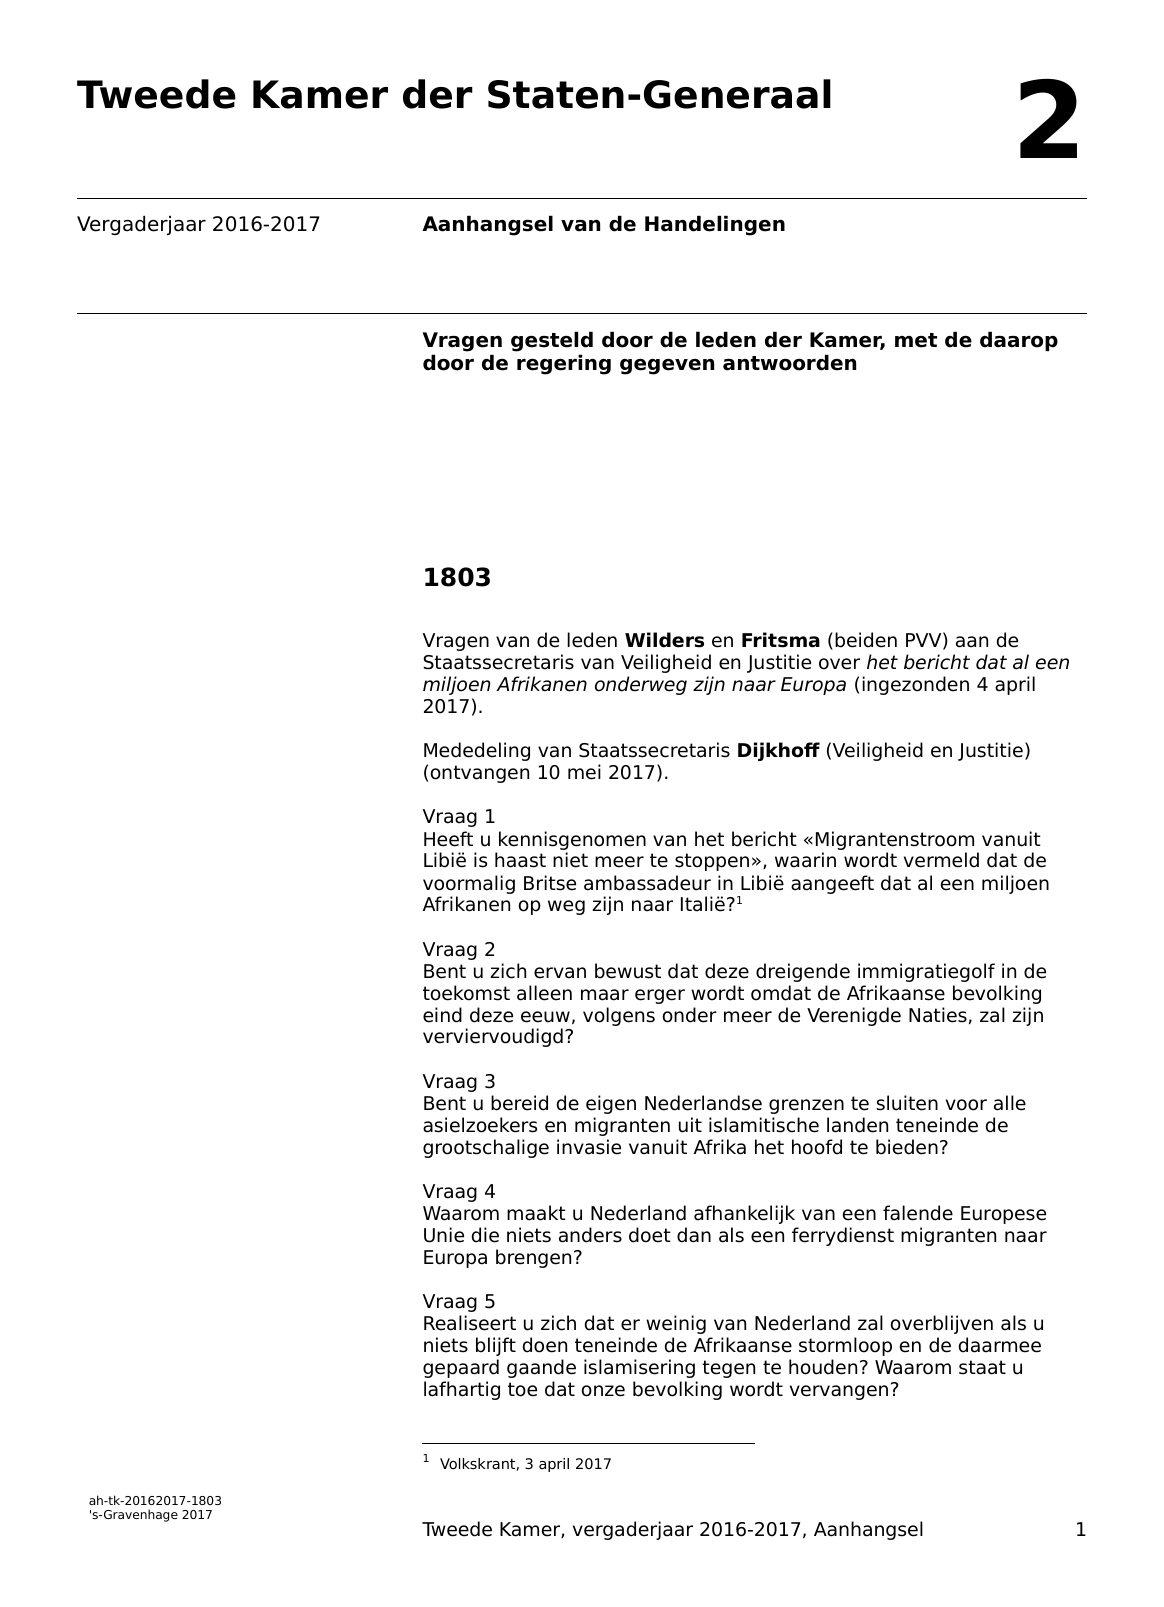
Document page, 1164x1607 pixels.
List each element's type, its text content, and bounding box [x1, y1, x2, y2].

text Vraag 4 [422, 1181, 1087, 1203]
text Bent u bereid de eigen Nederlandse grenzen te sluiten voor alle asielzoekers en migranten uit islamitische landen teneinde de grootschalige invasie vanuit Afrika het hoofd te bieden? [422, 1093, 1087, 1158]
table_cell Vergaderjaar 2016-2017 [77, 199, 422, 313]
text Realiseert u zich dat er weinig van Nederland zal overblijven als u niets blijft doen teneinde de Afrikaanse stormloop en de daarmee gepaard gaande islamisering tegen te houden? Waarom staat u lafhartig toe dat onze bevolking wordt vervangen? [422, 1313, 1087, 1401]
text Vraag 3 [422, 1071, 1087, 1093]
table_cell [77, 314, 422, 375]
text Vraag 2 [422, 938, 1087, 961]
table_header 2 [886, 59, 1087, 198]
text Waarom maakt u Nederland afhankelijk van een falende Europese Unie die niets anders doet dan als een ferrydienst migranten naar Europa brengen? [422, 1203, 1087, 1269]
text 's-Gravenhage 2017 [88, 1508, 323, 1522]
table_cell Aanhangsel van de Handelingen [422, 199, 1087, 313]
table_cell Vragen gesteld door de leden der Kamer, met de daarop door de regering gegeven antwoorden [422, 314, 1087, 375]
text Heeft u kennisgenomen van het bericht «Migrantenstroom vanuit Libië is haast niet meer te stoppen», waarin wordt vermeld dat de voormalig Britse ambassadeur in Libië aangeeft dat al een miljoen Afrikanen op weg zijn naar Italië? [422, 828, 1087, 916]
text Vraag 1 [422, 806, 1087, 828]
table_header Tweede Kamer der Staten-Generaal [77, 59, 886, 198]
text Volkskrant, 3 april 2017 [422, 1452, 1087, 1474]
text Vraag 5 [422, 1291, 1087, 1313]
text Vragen van de leden Wilders en Fritsma (beiden PVV) aan de Staatssecretaris van Veiligheid en Justitie over het bericht dat al een miljoen Afrikanen onderweg zijn naar Europa (ingezonden 4 april 2017). [422, 630, 1087, 718]
text Mededeling van Staatssecretaris Dijkhoff (Veiligheid en Justitie) (ontvangen 10 mei 2017). [422, 740, 1087, 784]
text Bent u zich ervan bewust dat deze dreigende immigratiegolf in de toekomst alleen maar erger wordt omdat de Afrikaanse bevolking eind deze eeuw, volgens onder meer de Verenigde Naties, zal zijn verviervoudigd? [422, 961, 1087, 1048]
text 1803 [422, 563, 1087, 592]
text ah-tk-20162017-1803 [88, 1494, 323, 1508]
